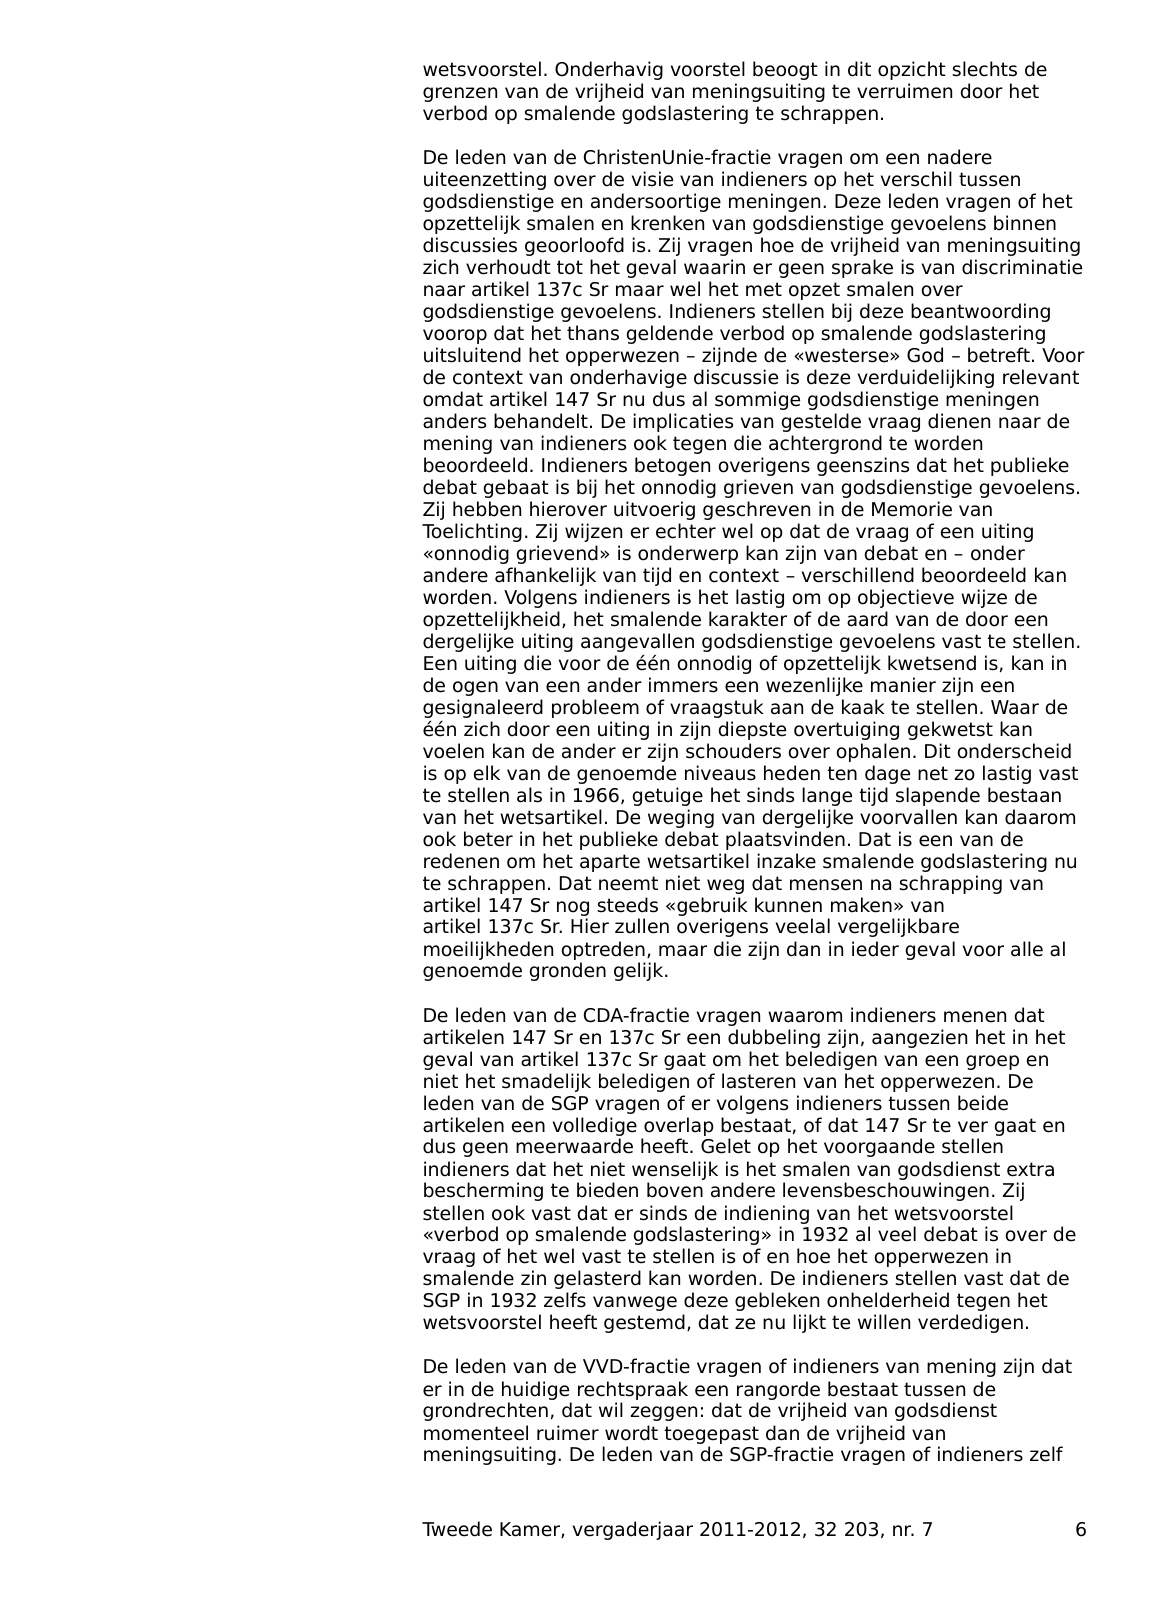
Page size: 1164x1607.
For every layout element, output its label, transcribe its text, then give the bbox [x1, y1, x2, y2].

text De leden van de ChristenUnie-fractie vragen om een nadere uiteenzetting over de visie van indieners op het verschil tussen godsdienstige en andersoortige meningen. Deze leden vragen of het opzettelijk smalen en krenken van godsdienstige gevoelens binnen discussies geoorloofd is. Zij vragen hoe de vrijheid van meningsuiting zich verhoudt tot het geval waarin er geen sprake is van discriminatie naar artikel 137c Sr maar wel het met opzet smalen over godsdienstige gevoelens. Indieners stellen bij deze beantwoording voorop dat het thans geldende verbod op smalende godslastering uitsluitend het opperwezen – zijnde de «westerse» God – betreft. Voor de context van onderhavige discussie is deze verduidelijking relevant omdat artikel 147 Sr nu dus al sommige godsdienstige meningen anders behandelt. De implicaties van gestelde vraag dienen naar de mening van indieners ook tegen die achtergrond te worden beoordeeld. Indieners betogen overigens geenszins dat het publieke debat gebaat is bij het onnodig grieven van godsdienstige gevoelens. Zij hebben hierover uitvoerig geschreven in de Memorie van Toelichting. Zij wijzen er echter wel op dat de vraag of een uiting «onnodig grievend» is onderwerp kan zijn van debat en – onder andere afhankelijk van tijd en context – verschillend beoordeeld kan worden. Volgens indieners is het lastig om op objectieve wijze de opzettelijkheid, het smalende karakter of de aard van de door een dergelijke uiting aangevallen godsdienstige gevoelens vast te stellen. Een uiting die voor de één onnodig of opzettelijk kwetsend is, kan in de ogen van een ander immers een wezenlijke manier zijn een gesignaleerd probleem of vraagstuk aan de kaak te stellen. Waar de één zich door een uiting in zijn diepste overtuiging gekwetst kan voelen kan de ander er zijn schouders over ophalen. Dit onderscheid is op elk van de genoemde niveaus heden ten dage net zo lastig vast te stellen als in 1966, getuige het sinds lange tijd slapende bestaan van het wetsartikel. De weging van dergelijke voorvallen kan daarom ook beter in het publieke debat plaatsvinden. Dat is een van de redenen om het aparte wetsartikel inzake smalende godslastering nu te schrappen. Dat neemt niet weg dat mensen na schrapping van artikel 147 Sr nog steeds «gebruik kunnen maken» van artikel 137c Sr. Hier zullen overigens veelal vergelijkbare moeilijkheden optreden, maar die zijn dan in ieder geval voor alle al genoemde gronden gelijk. [422, 147, 1087, 982]
text De leden van de CDA-fractie vragen waarom indieners menen dat artikelen 147 Sr en 137c Sr een dubbeling zijn, aangezien het in het geval van artikel 137c Sr gaat om het beledigen van een groep en niet het smadelijk beledigen of lasteren van het opperwezen. De leden van de SGP vragen of er volgens indieners tussen beide artikelen een volledige overlap bestaat, of dat 147 Sr te ver gaat en dus geen meerwaarde heeft. Gelet op het voorgaande stellen indieners dat het niet wenselijk is het smalen van godsdienst extra bescherming te bieden boven andere levensbeschouwingen. Zij stellen ook vast dat er sinds de indiening van het wetsvoorstel «verbod op smalende godslastering» in 1932 al veel debat is over de vraag of het wel vast te stellen is of en hoe het opperwezen in smalende zin gelasterd kan worden. De indieners stellen vast dat de SGP in 1932 zelfs vanwege deze gebleken onhelderheid tegen het wetsvoorstel heeft gestemd, dat ze nu lijkt te willen verdedigen. [422, 1004, 1087, 1334]
text De leden van de VVD-fractie vragen of indieners van mening zijn dat er in de huidige rechtspraak een rangorde bestaat tussen de grondrechten, dat wil zeggen: dat de vrijheid van godsdienst momenteel ruimer wordt toegepast dan de vrijheid van meningsuiting. De leden van de SGP-fractie vragen of indieners zelf [422, 1356, 1087, 1466]
text wetsvoorstel. Onderhavig voorstel beoogt in dit opzicht slechts de grenzen van de vrijheid van meningsuiting te verruimen door het verbod op smalende godslastering te schrappen. [422, 59, 1087, 125]
